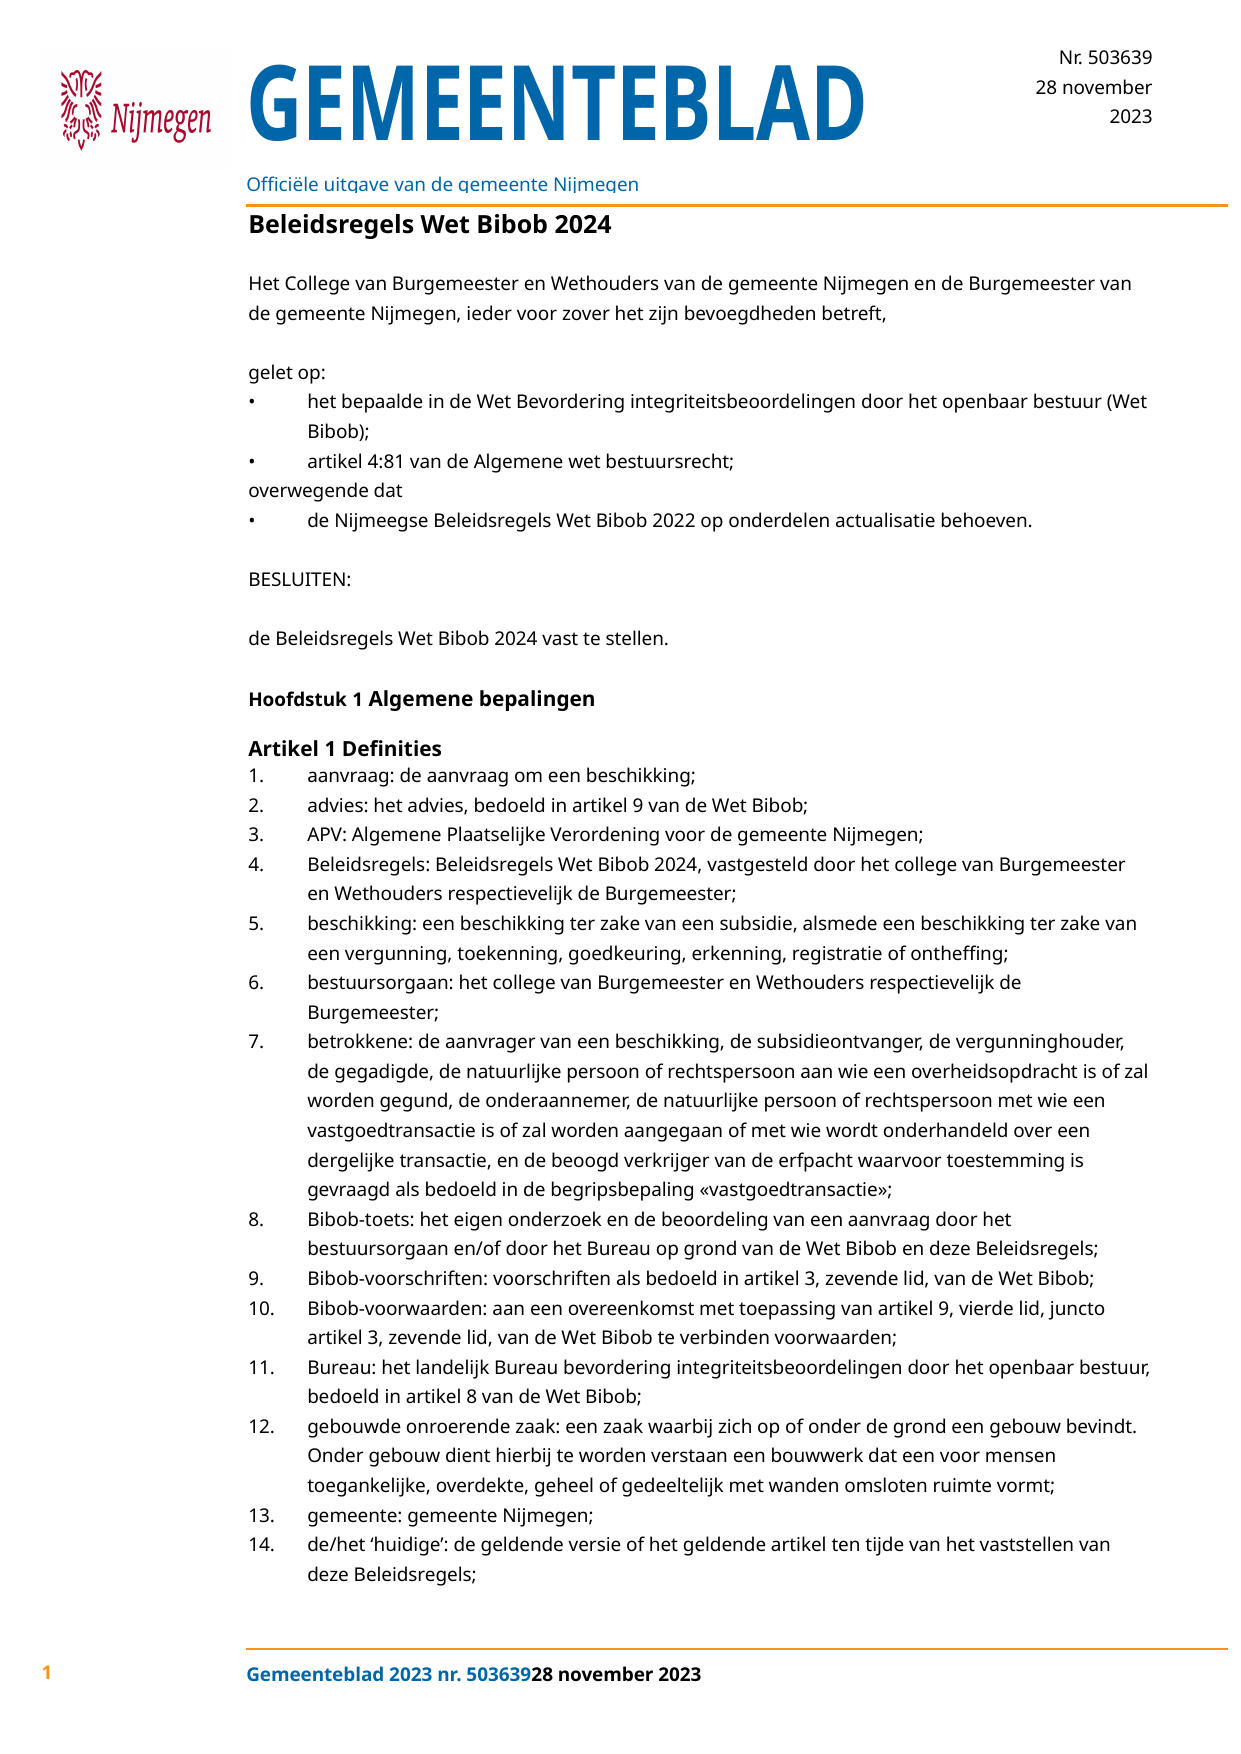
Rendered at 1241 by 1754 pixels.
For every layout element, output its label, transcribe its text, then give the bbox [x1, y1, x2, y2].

list het bepaalde in de Wet Bevordering integriteitsbeoordelingen door het openbaar bestuur (Wet Bibob); [248, 389, 1152, 444]
list Bibob-toets: het eigen onderzoek en de beoordeling van een aanvraag door het bestuursorgaan en/of door het Bureau op grond van de Wet Bibob en deze Beleidsregels; [248, 1206, 1152, 1261]
list aanvraag: de aanvraag om een beschikking; [248, 762, 1152, 788]
list beschikking: een beschikking ter zake van een subsidie, alsmede een beschikking ter zake van een vergunning, toekenning, goedkeuring, erkenning, registratie of ontheffing; [248, 910, 1152, 965]
text Het College van Burgemeester en Wethouders van de gemeente Nijmegen en de Burgemeester van de gemeente Nijmegen, ieder voor zover het zijn bevoegdheden betreft, [248, 270, 1152, 326]
list Bibob-voorwaarden: aan een overeenkomst met toepassing van artikel 9, vierde lid, juncto artikel 3, zevende lid, van de Wet Bibob te verbinden voorwaarden; [248, 1295, 1152, 1350]
list bestuursorgaan: het college van Burgemeester en Wethouders respectievelijk de Burgemeester; [248, 969, 1152, 1024]
text gelet op: [248, 359, 1152, 385]
text Hoofdstuk 1 Algemene bepalingen [248, 684, 1152, 713]
picture [41, 47, 231, 172]
list Bureau: het landelijk Bureau bevordering integriteitsbeoordelingen door het openbaar bestuur, bedoeld in artikel 8 van de Wet Bibob; [248, 1354, 1152, 1409]
text overwegende dat [248, 477, 1152, 503]
list de Nijmeegse Beleidsregels Wet Bibob 2022 op onderdelen actualisatie behoeven. [248, 507, 1152, 533]
text Beleidsregels Wet Bibob 2024 [248, 207, 1152, 241]
list gemeente: gemeente Nijmegen; [248, 1502, 1152, 1527]
list Beleidsregels: Beleidsregels Wet Bibob 2024, vastgesteld door het college van Burgemeester en Wethouders respectievelijk de Burgemeester; [248, 851, 1152, 906]
text Artikel 1 Definities [248, 734, 1152, 762]
text BESLUITEN: [248, 566, 1152, 592]
list de/het ‘huidige’: de geldende versie of het geldende artikel ten tijde van het vaststellen van deze Beleidsregels; [248, 1531, 1152, 1587]
list Bibob-voorschriften: voorschriften als bedoeld in artikel 3, zevende lid, van de Wet Bibob; [248, 1265, 1152, 1291]
text de Beleidsregels Wet Bibob 2024 vast te stellen. [248, 625, 1152, 651]
list betrokkene: de aanvrager van een beschikking, de subsidieontvanger, de vergunninghouder, de gegadigde, de natuurlijke persoon of rechtspersoon aan wie een overheidsopdracht is of zal worden gegund, de onderaannemer, de natuurlijke persoon of rechtspersoon met wie een vastgoedtransactie is of zal worden aangegaan of met wie wordt onderhandeld over een dergelijke transactie, en de beoogd verkrijger van de erfpacht waarvoor toestemming is gevraagd als bedoeld in de begripsbepaling «vastgoedtransactie»; [248, 1028, 1152, 1202]
list artikel 4:81 van de Algemene wet bestuursrecht; [248, 448, 1152, 473]
list advies: het advies, bedoeld in artikel 9 van de Wet Bibob; [248, 792, 1152, 817]
list gebouwde onroerende zaak: een zaak waarbij zich op of onder de grond een gebouw bevindt. Onder gebouw dient hierbij te worden verstaan een bouwwerk dat een voor mensen toegankelijke, overdekte, geheel of gedeeltelijk met wanden omsloten ruimte vormt; [248, 1413, 1152, 1498]
list APV: Algemene Plaatselijke Verordening voor de gemeente Nijmegen; [248, 821, 1152, 847]
